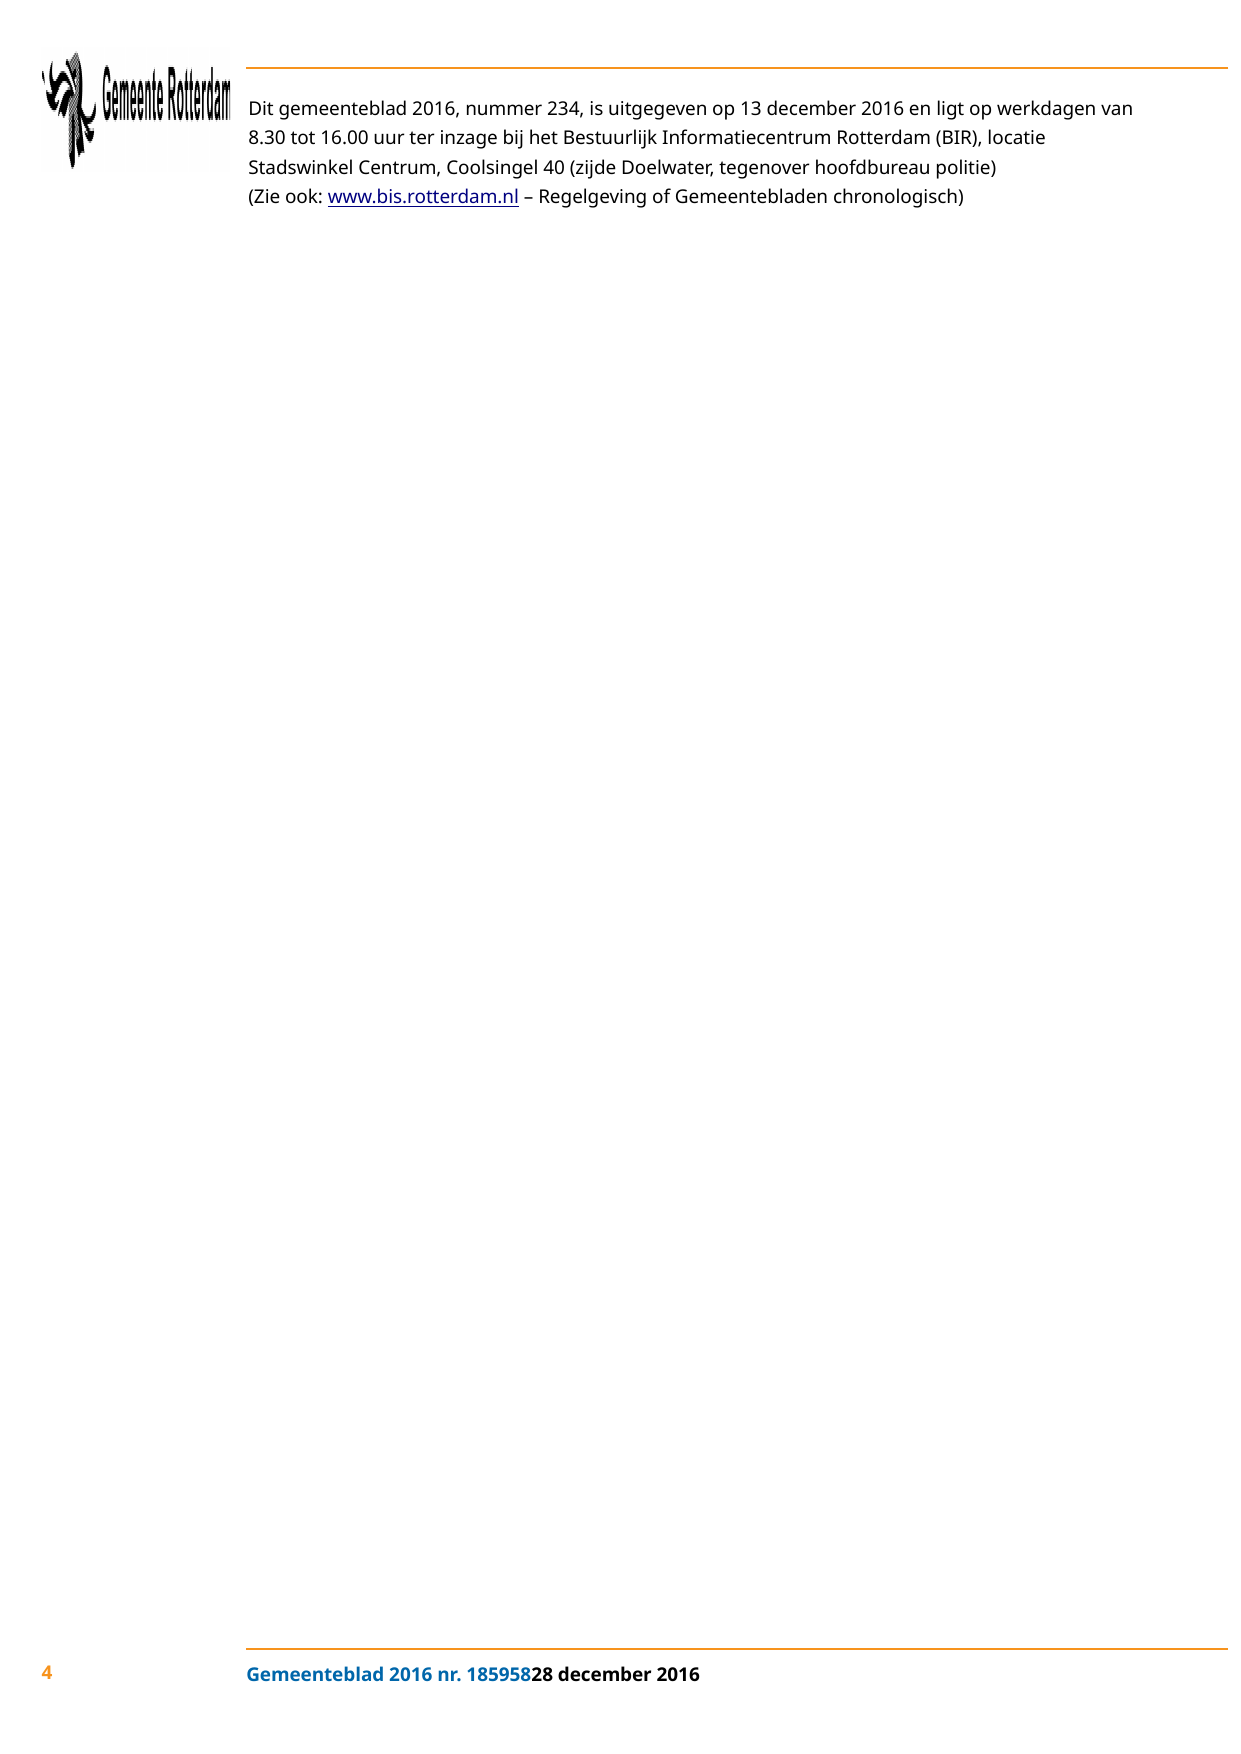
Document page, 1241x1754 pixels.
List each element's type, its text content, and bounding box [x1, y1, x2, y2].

text (Zie ook: www.bis.rotterdam.nl – Regelgeving of Gemeentebladen chronologisch) [248, 184, 1152, 209]
picture [41, 47, 231, 172]
text Dit gemeenteblad 2016, nummer 234, is uitgegeven op 13 december 2016 en ligt op werkdagen van 8.30 tot 16.00 uur ter inzage bij het Bestuurlijk Informatiecentrum Rotterdam (BIR), locatie Stadswinkel Centrum, Coolsingel 40 (zijde Doelwater, tegenover hoofdbureau politie) [248, 95, 1152, 180]
